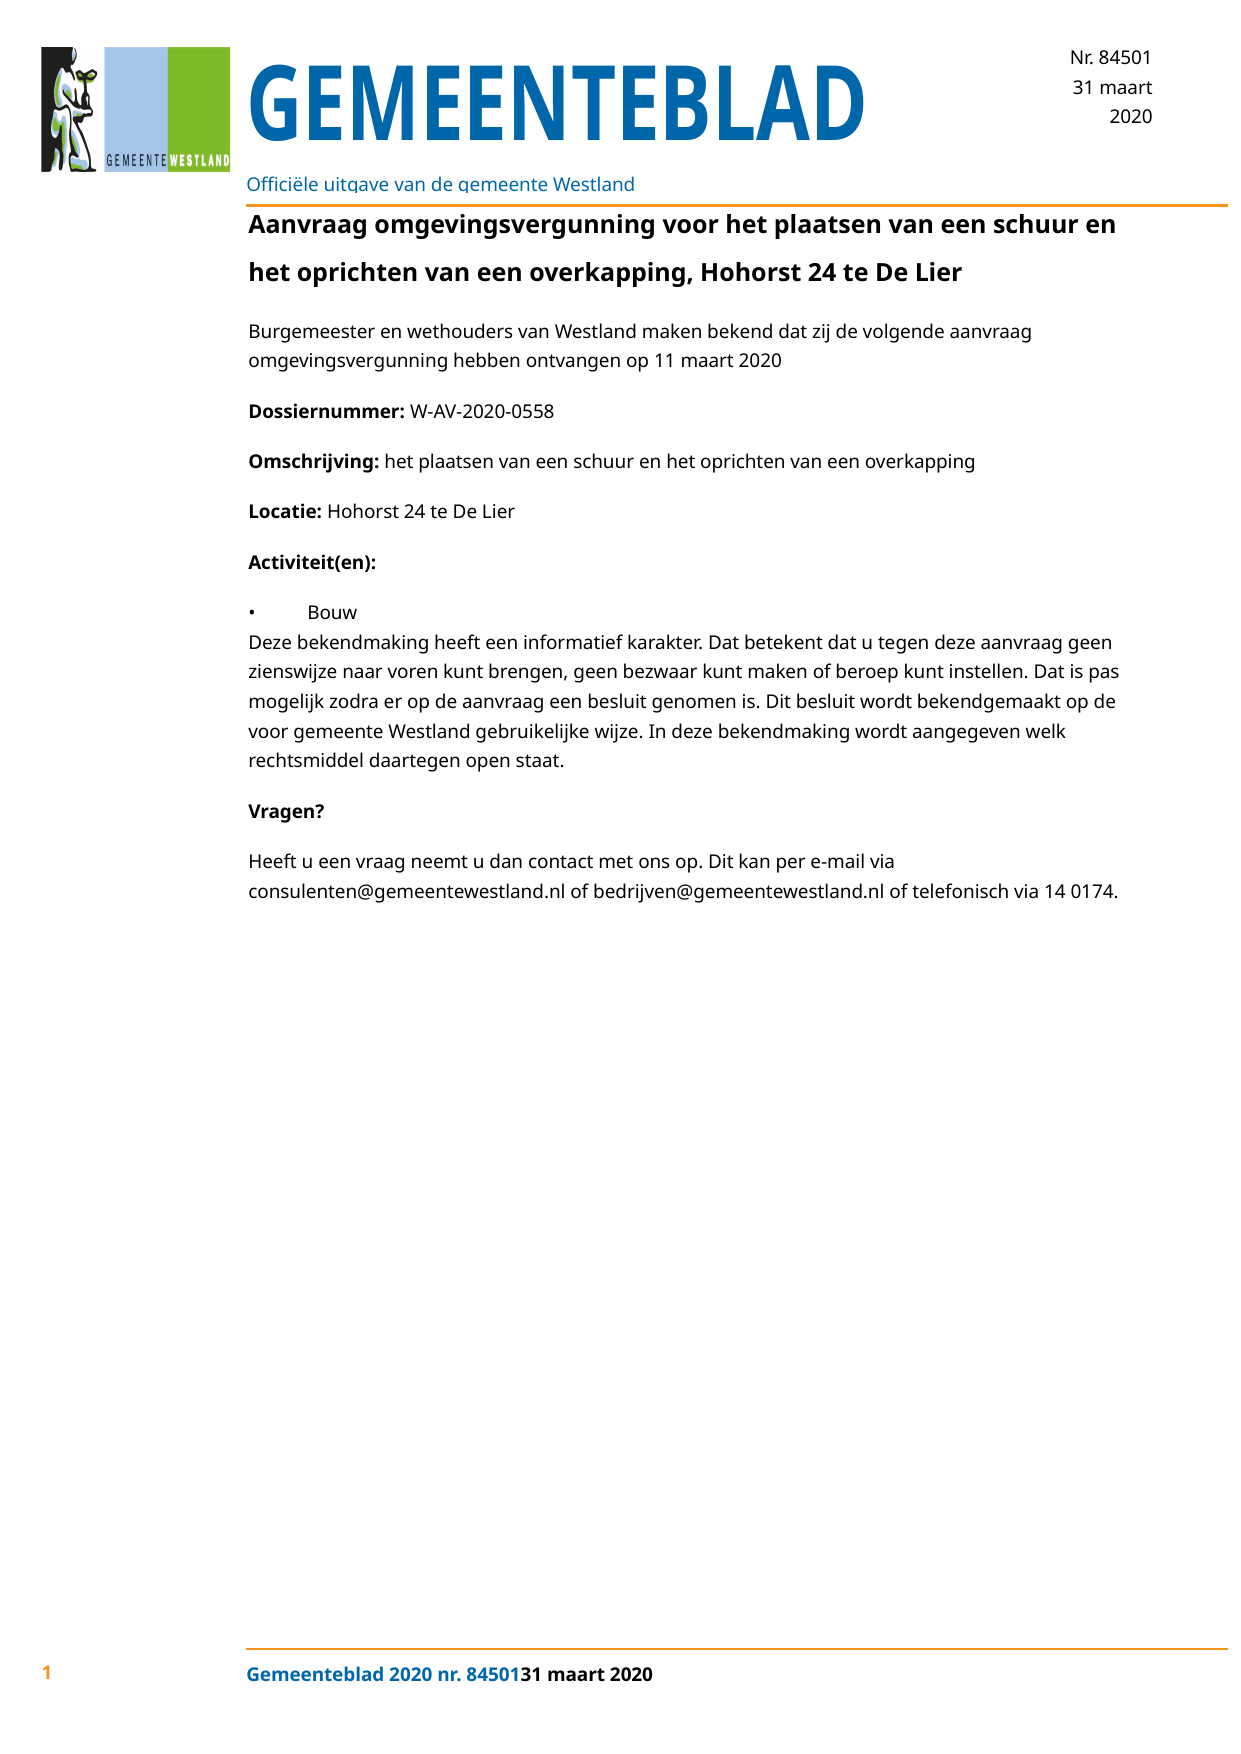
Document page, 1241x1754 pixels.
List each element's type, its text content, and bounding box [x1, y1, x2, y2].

text Burgemeester en wethouders van Westland maken bekend dat zij de volgende aanvraag omgevingsvergunning hebben ontvangen op 11 maart 2020 [248, 318, 1152, 373]
text Aanvraag omgevingsvergunning voor het plaatsen van een schuur en het oprichten van een overkapping, Hohorst 24 te De Lier [248, 207, 1152, 288]
text Deze bekendmaking heeft een informatief karakter. Dat betekent dat u tegen deze aanvraag geen zienswijze naar voren kunt brengen, geen bezwaar kunt maken of beroep kunt instellen. Dat is pas mogelijk zodra er op de aanvraag een besluit genomen is. Dit besluit wordt bekendgemaakt op de voor gemeente Westland gebruikelijke wijze. In deze bekendmaking wordt aangegeven welk rechtsmiddel daartegen open staat. [248, 629, 1152, 773]
text Vragen? [248, 798, 1152, 824]
text Locatie: Hohorst 24 te De Lier [248, 499, 1152, 524]
picture [41, 47, 231, 172]
text Omschrijving: het plaatsen van een schuur en het oprichten van een overkapping [248, 448, 1152, 474]
list Bouw [248, 599, 1152, 625]
text Activiteit(en): [248, 549, 1152, 575]
text Heeft u een vraag neemt u dan contact met ons op. Dit kan per e-mail via consulenten@gemeentewestland.nl of bedrijven@gemeentewestland.nl of telefonisch via 14 0174. [248, 848, 1152, 904]
text Dossiernummer: W-AV-2020-0558 [248, 398, 1152, 424]
